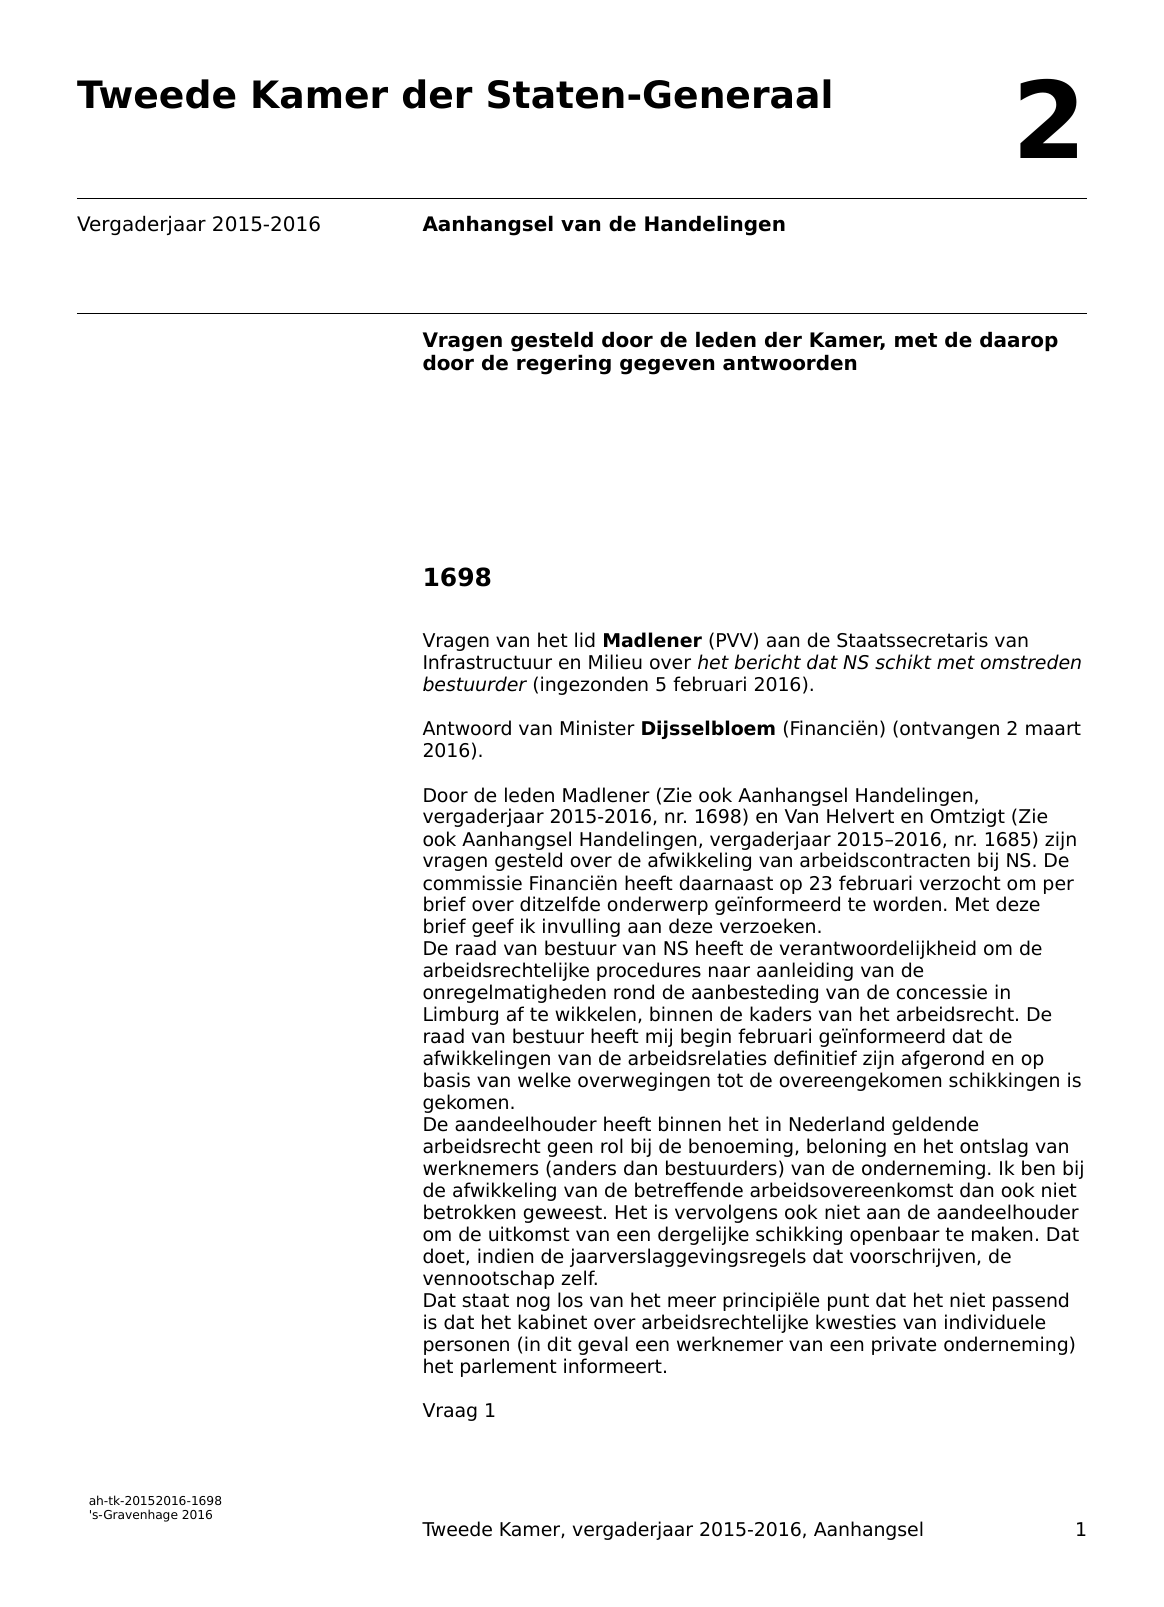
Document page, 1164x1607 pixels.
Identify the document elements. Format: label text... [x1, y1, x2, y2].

table_cell Aanhangsel van de Handelingen [422, 199, 1087, 313]
text Vragen van het lid Madlener (PVV) aan de Staatssecretaris van Infrastructuur en Milieu over het bericht dat NS schikt met omstreden bestuurder (ingezonden 5 februari 2016). [422, 630, 1087, 696]
text De raad van bestuur van NS heeft de verantwoordelijkheid om de arbeidsrechtelijke procedures naar aanleiding van de onregelmatigheden rond de aanbesteding van de concessie in Limburg af te wikkelen, binnen de kaders van het arbeidsrecht. De raad van bestuur heeft mij begin februari geïnformeerd dat de afwikkelingen van de arbeidsrelaties definitief zijn afgerond en op basis van welke overwegingen tot de overeengekomen schikkingen is gekomen. [422, 938, 1087, 1114]
text Vraag 1 [422, 1400, 1087, 1422]
text Door de leden Madlener (Zie ook Aanhangsel Handelingen, vergaderjaar 2015-2016, nr. 1698) en Van Helvert en Omtzigt (Zie ook Aanhangsel Handelingen, vergaderjaar 2015–2016, nr. 1685) zijn vragen gesteld over de afwikkeling van arbeidscontracten bij NS. De commissie Financiën heeft daarnaast op 23 februari verzocht om per brief over ditzelfde onderwerp geïnformeerd te worden. Met deze brief geef ik invulling aan deze verzoeken. [422, 784, 1087, 938]
table_header Tweede Kamer der Staten-Generaal [77, 59, 886, 198]
table_cell [77, 314, 422, 375]
text ah-tk-20152016-1698 [88, 1494, 323, 1508]
text Dat staat nog los van het meer principiële punt dat het niet passend is dat het kabinet over arbeidsrechtelijke kwesties van individuele personen (in dit geval een werknemer van een private onderneming) het parlement informeert. [422, 1290, 1087, 1378]
table_cell Vragen gesteld door de leden der Kamer, met de daarop door de regering gegeven antwoorden [422, 314, 1087, 375]
text 1698 [422, 563, 1087, 592]
text 's-Gravenhage 2016 [88, 1508, 323, 1522]
table_header 2 [886, 59, 1087, 198]
text Antwoord van Minister Dijsselbloem (Financiën) (ontvangen 2 maart 2016). [422, 718, 1087, 762]
text De aandeelhouder heeft binnen het in Nederland geldende arbeidsrecht geen rol bij de benoeming, beloning en het ontslag van werknemers (anders dan bestuurders) van de onderneming. Ik ben bij de afwikkeling van de betreffende arbeidsovereenkomst dan ook niet betrokken geweest. Het is vervolgens ook niet aan de aandeelhouder om de uitkomst van een dergelijke schikking openbaar te maken. Dat doet, indien de jaarverslaggevingsregels dat voorschrijven, de vennootschap zelf. [422, 1114, 1087, 1290]
table_cell Vergaderjaar 2015-2016 [77, 199, 422, 313]
